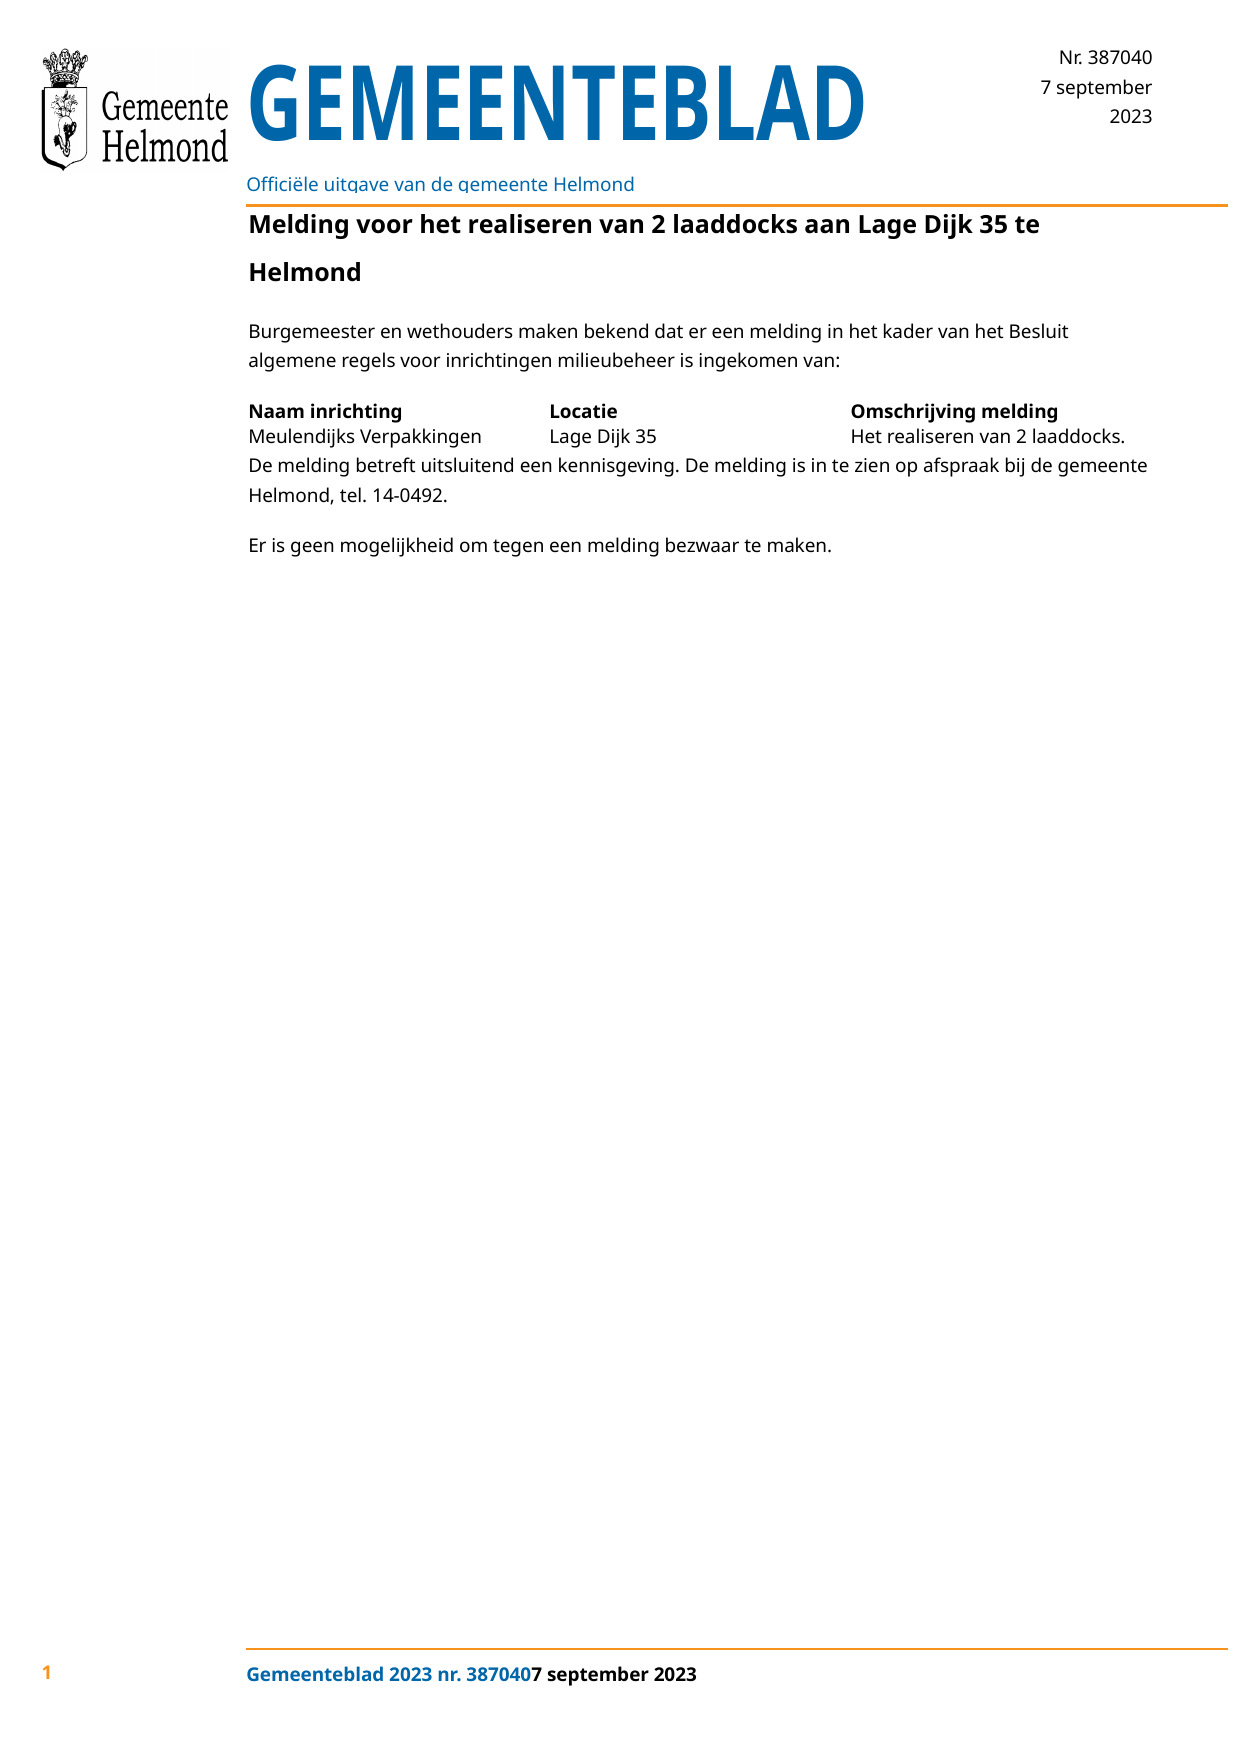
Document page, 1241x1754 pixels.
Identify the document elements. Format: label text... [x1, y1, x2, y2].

table_header Locatie [549, 398, 850, 424]
table_cell Het realiseren van 2 laaddocks. [850, 424, 1152, 449]
text De melding betreft uitsluitend een kennisgeving. De melding is in te zien op afspraak bij de gemeente Helmond, tel. 14-0492. [248, 453, 1152, 508]
table_header Omschrijving melding [850, 398, 1152, 424]
text Melding voor het realiseren van 2 laaddocks aan Lage Dijk 35 te Helmond [248, 207, 1152, 288]
table_header Naam inrichting [248, 398, 549, 424]
table_cell Meulendijks Verpakkingen [248, 424, 549, 449]
picture [41, 47, 231, 172]
text Er is geen mogelijkheid om tegen een melding bezwaar te maken. [248, 533, 1152, 558]
table_cell Lage Dijk 35 [549, 424, 850, 449]
text Burgemeester en wethouders maken bekend dat er een melding in het kader van het Besluit algemene regels voor inrichtingen milieubeheer is ingekomen van: [248, 318, 1152, 373]
